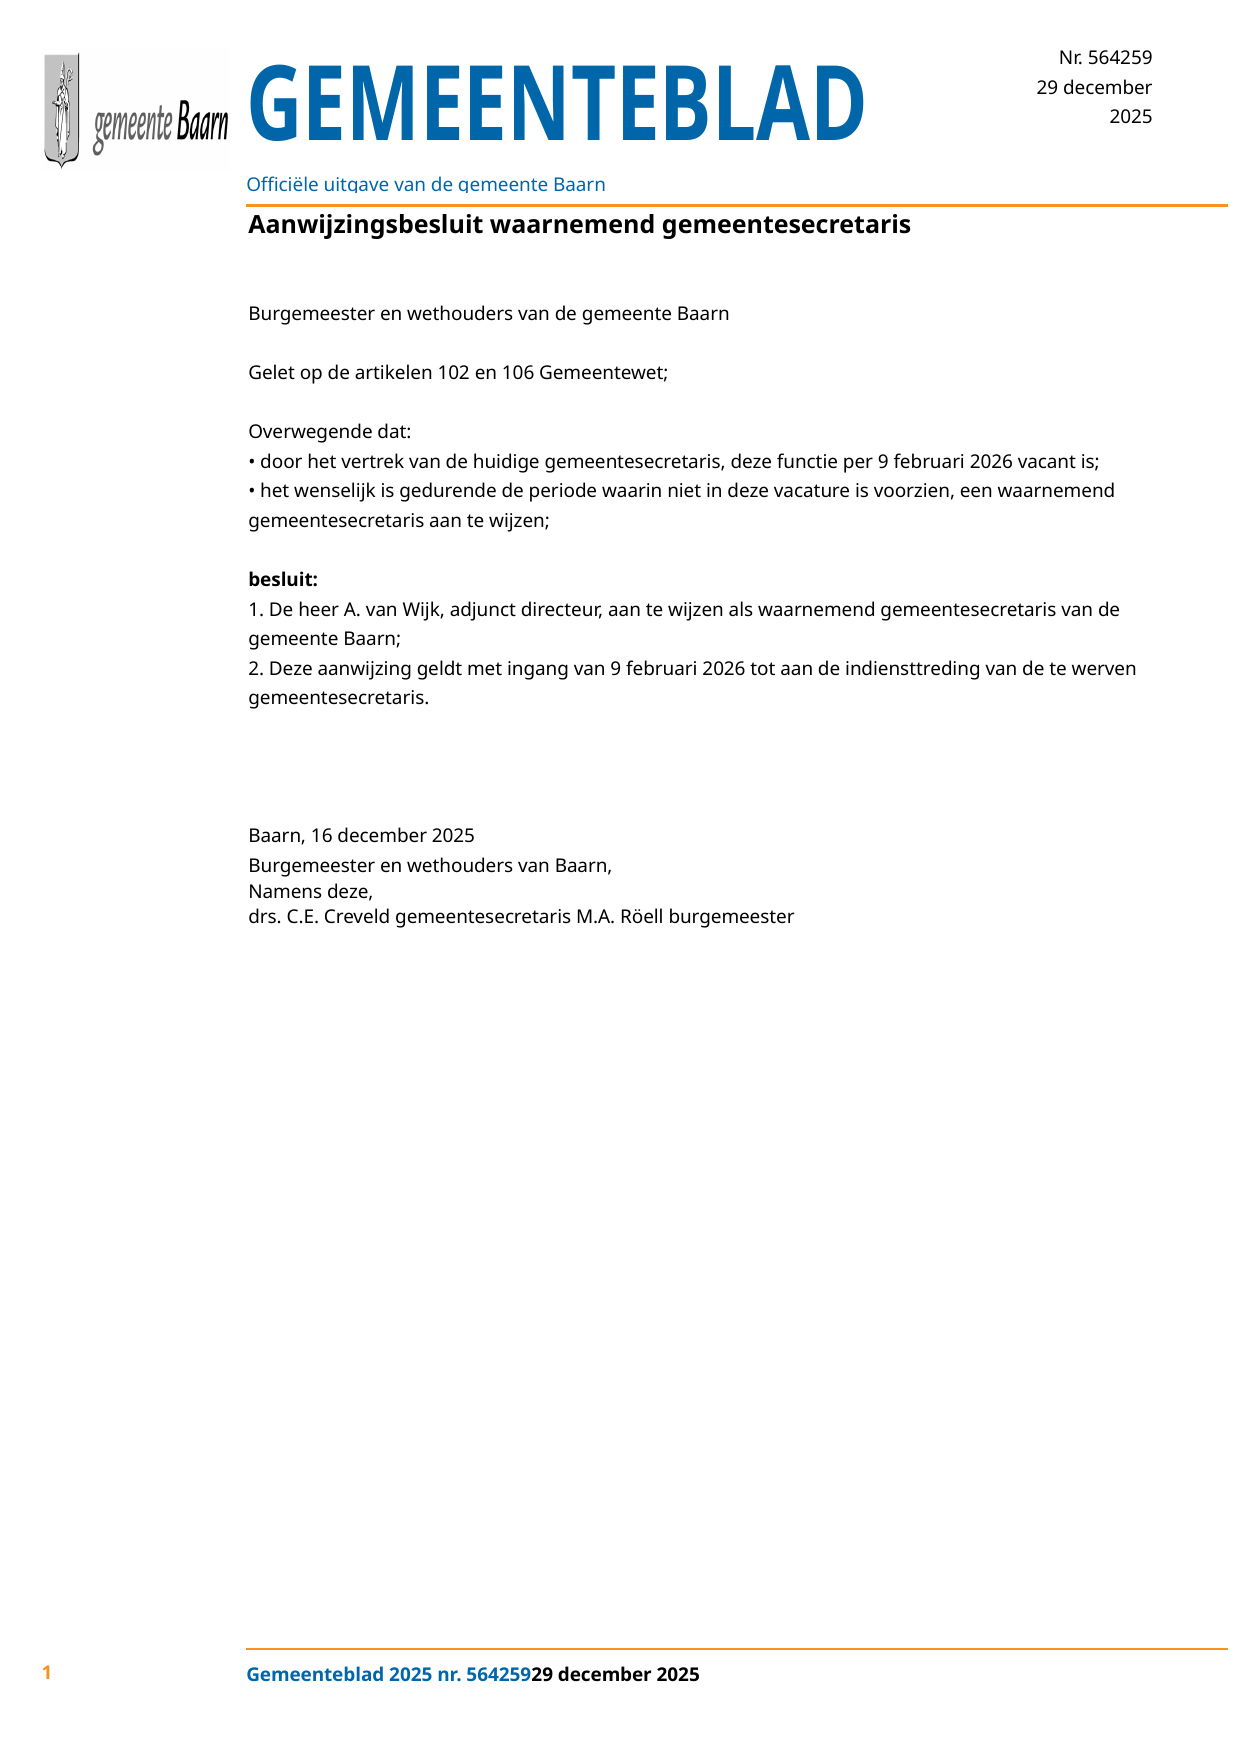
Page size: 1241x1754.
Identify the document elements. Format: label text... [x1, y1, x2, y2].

text Aanwijzingsbesluit waarnemend gemeentesecretaris [248, 207, 1152, 241]
text • het wenselijk is gedurende de periode waarin niet in deze vacature is voorzien, een waarnemend gemeentesecretaris aan te wijzen; [248, 477, 1152, 533]
text Baarn, 16 december 2025 [248, 822, 1152, 848]
text Overwegende dat: [248, 418, 1152, 444]
text Burgemeester en wethouders van de gemeente Baarn [248, 300, 1152, 326]
text 2. Deze aanwijzing geldt met ingang van 9 februari 2026 tot aan de indiensttreding van de te werven gemeentesecretaris. [248, 655, 1152, 710]
text Namens deze, [248, 878, 1152, 903]
text besluit: [248, 566, 1152, 592]
text drs. C.E. Creveld gemeentesecretaris M.A. Röell burgemeester [248, 903, 1152, 929]
text 1. De heer A. van Wijk, adjunct directeur, aan te wijzen als waarnemend gemeentesecretaris van de gemeente Baarn; [248, 596, 1152, 651]
text • door het vertrek van de huidige gemeentesecretaris, deze functie per 9 februari 2026 vacant is; [248, 448, 1152, 473]
text Burgemeester en wethouders van Baarn, [248, 852, 1152, 878]
text Gelet op de artikelen 102 en 106 Gemeentewet; [248, 359, 1152, 385]
picture [41, 47, 231, 172]
